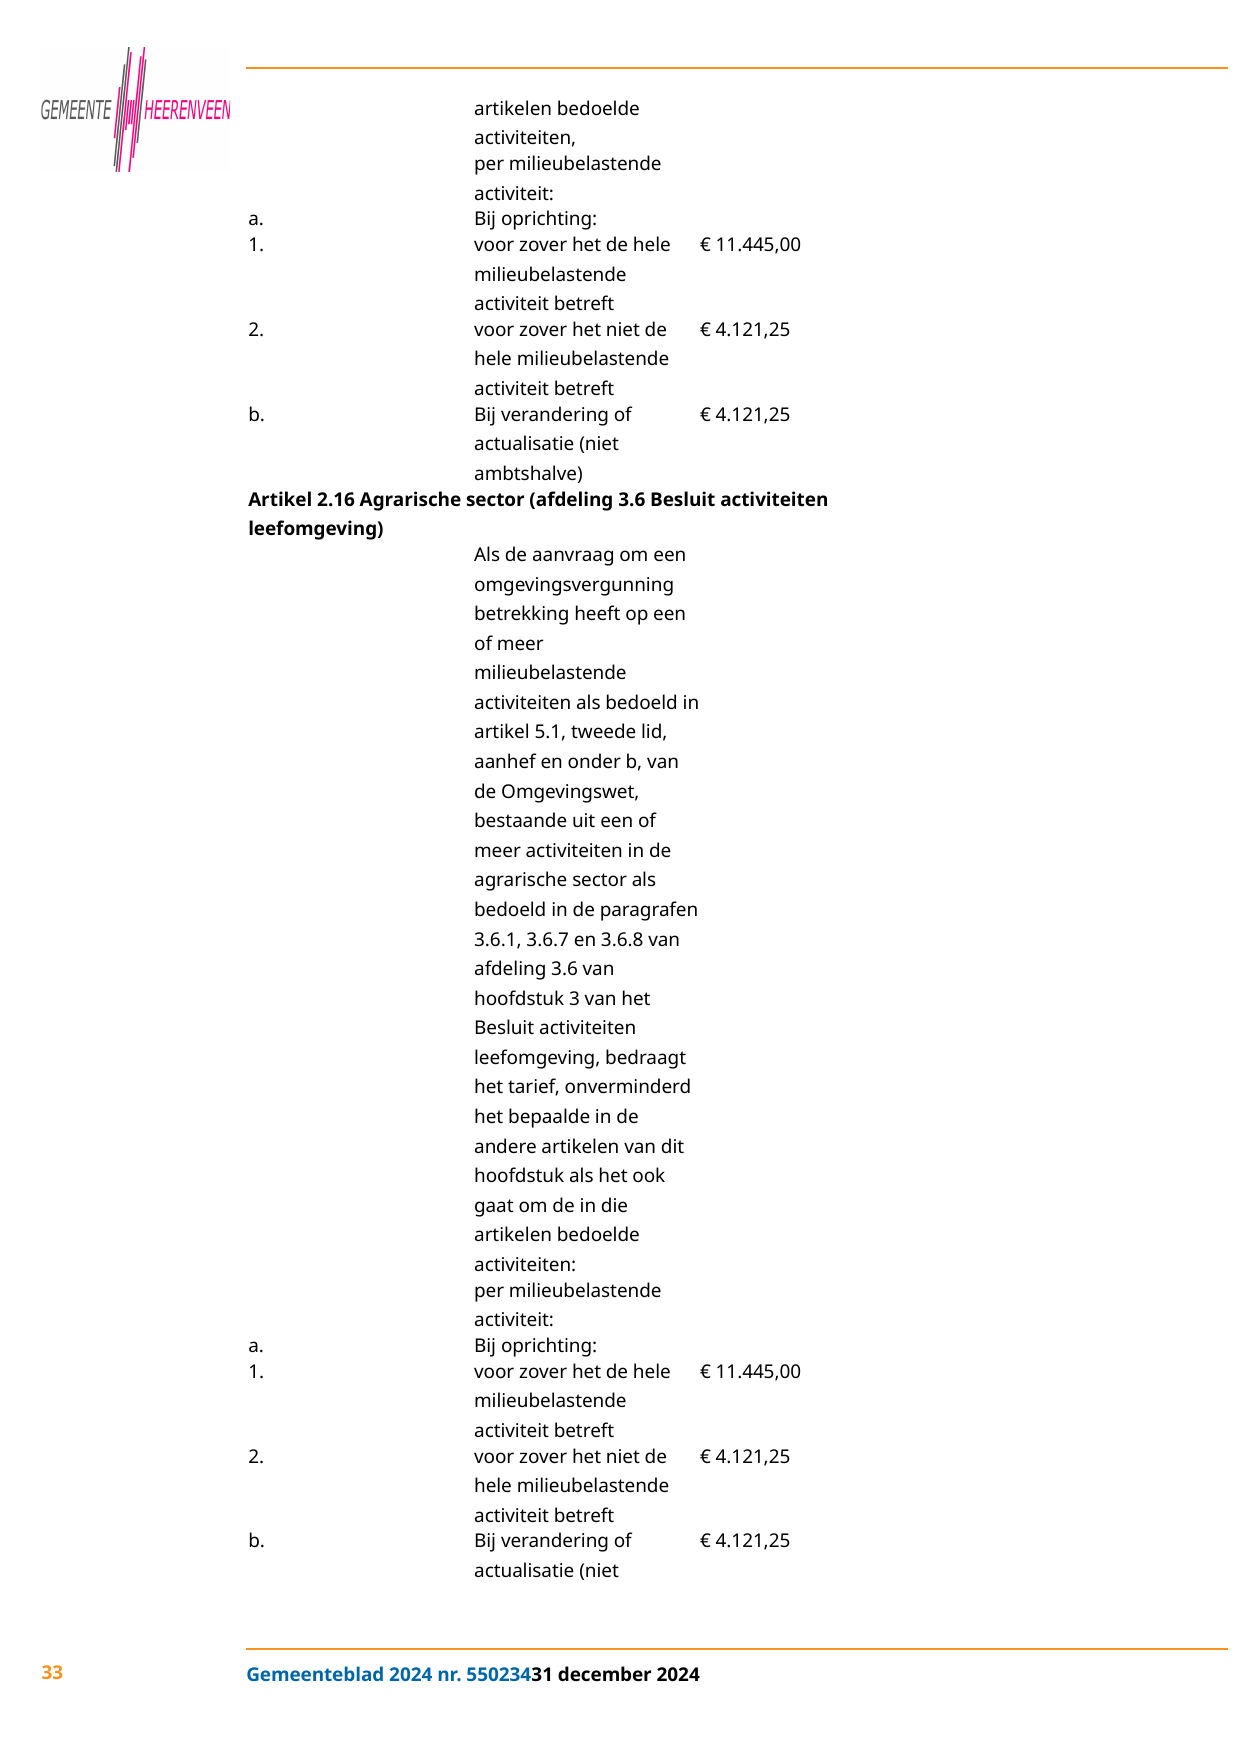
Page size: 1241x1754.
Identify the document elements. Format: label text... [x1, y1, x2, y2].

table_cell [700, 150, 926, 205]
table_cell € 11.445,00 [700, 231, 926, 316]
table_cell [926, 1332, 1152, 1358]
table_cell 1. [248, 231, 474, 316]
table_cell [926, 486, 1152, 541]
table_cell per milieubelastende activiteit: [474, 150, 700, 205]
table_cell artikelen bedoelde activiteiten, [474, 95, 700, 150]
table_cell [926, 401, 1152, 486]
table_cell b. [248, 1528, 474, 1583]
table_cell Als de aanvraag om een omgevingsvergunning betrekking heeft op een of meer milieubelastende activiteiten als bedoeld in artikel 5.1, tweede lid, aanhef en onder b, van de Omgevingswet, bestaande uit een of meer activiteiten in de agrarische sector als bedoeld in de paragrafen 3.6.1, 3.6.7 en 3.6.8 van afdeling 3.6 van hoofdstuk 3 van het Besluit activiteiten leefomgeving, bedraagt het tarief, onverminderd het bepaalde in de andere artikelen van dit hoofdstuk als het ook gaat om de in die artikelen bedoelde activiteiten: [474, 541, 700, 1277]
table_cell [926, 1443, 1152, 1528]
table_cell € 4.121,25 [700, 401, 926, 486]
table_cell voor zover het de hele milieubelastende activiteit betreft [474, 1358, 700, 1443]
table_cell voor zover het de hele milieubelastende activiteit betreft [474, 231, 700, 316]
table_cell [926, 150, 1152, 205]
table_cell Bij oprichting: [474, 1332, 700, 1358]
table_cell [248, 150, 474, 205]
table_cell Bij verandering of actualisatie (niet [474, 1528, 700, 1583]
table_cell 2. [248, 1443, 474, 1528]
table_cell [926, 205, 1152, 231]
table_cell [700, 95, 926, 150]
table_cell [926, 1528, 1152, 1583]
table_cell [926, 1358, 1152, 1443]
table_cell [926, 231, 1152, 316]
table_cell € 4.121,25 [700, 1528, 926, 1583]
table_cell [926, 95, 1152, 150]
table_cell [926, 1277, 1152, 1332]
table_cell € 4.121,25 [700, 1443, 926, 1528]
table_cell 1. [248, 1358, 474, 1443]
table_cell € 11.445,00 [700, 1358, 926, 1443]
table_cell [248, 541, 474, 1277]
table_cell Bij oprichting: [474, 205, 700, 231]
table_cell [248, 1277, 474, 1332]
table_cell [248, 95, 474, 150]
table_cell Artikel 2.16 Agrarische sector (afdeling 3.6 Besluit activiteiten leefomgeving) [248, 486, 926, 541]
table_cell b. [248, 401, 474, 486]
table_cell [926, 541, 1152, 1277]
table_cell a. [248, 1332, 474, 1358]
table_cell 2. [248, 316, 474, 401]
table_cell voor zover het niet de hele milieubelastende activiteit betreft [474, 316, 700, 401]
table_cell [700, 205, 926, 231]
table_cell [700, 1277, 926, 1332]
table_cell Bij verandering of actualisatie (niet ambtshalve) [474, 401, 700, 486]
picture [41, 47, 231, 172]
table_cell [700, 541, 926, 1277]
table_cell [700, 1332, 926, 1358]
table_cell a. [248, 205, 474, 231]
table_cell voor zover het niet de hele milieubelastende activiteit betreft [474, 1443, 700, 1528]
table_cell [926, 316, 1152, 401]
table_cell per milieubelastende activiteit: [474, 1277, 700, 1332]
table_cell € 4.121,25 [700, 316, 926, 401]
